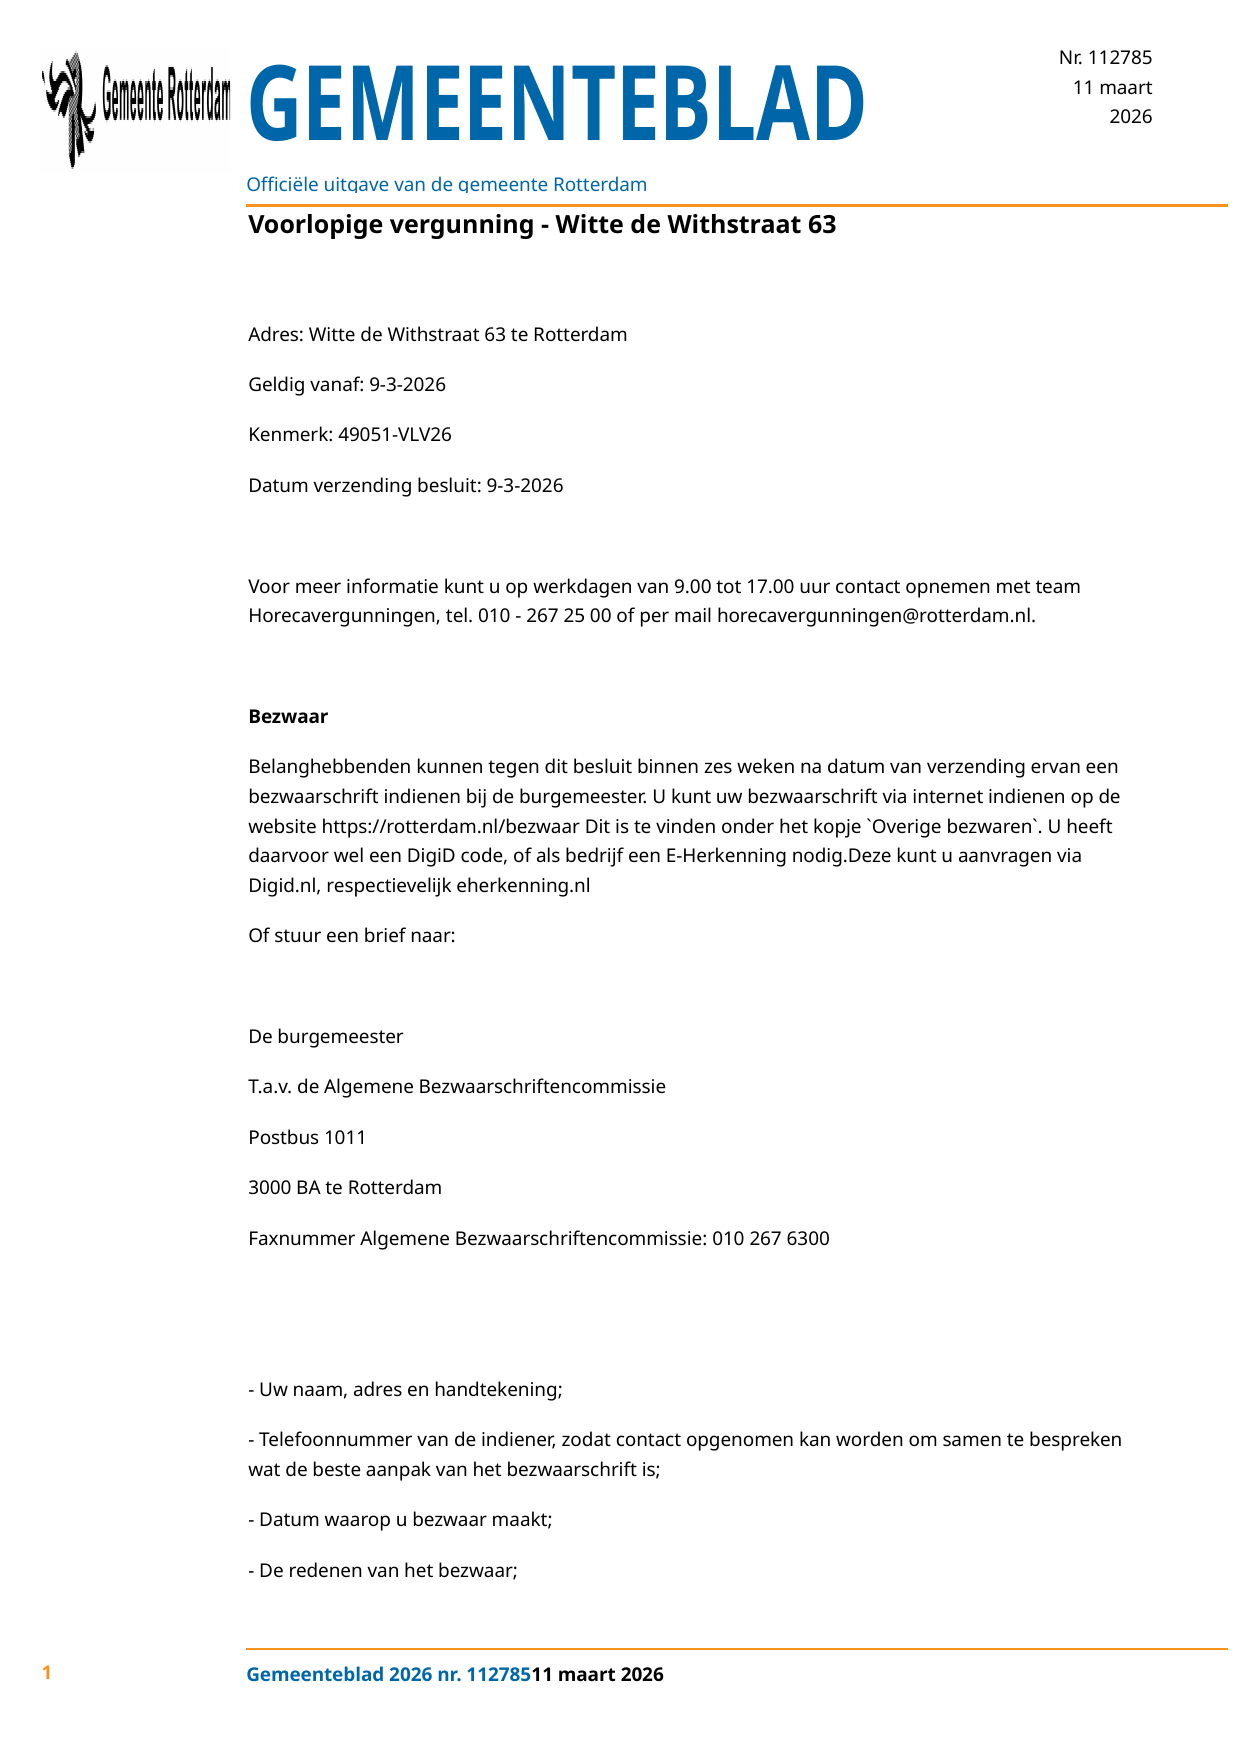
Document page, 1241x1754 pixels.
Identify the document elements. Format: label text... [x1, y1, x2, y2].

text 3000 BA te Rotterdam [248, 1174, 1152, 1200]
text Of stuur een brief naar: [248, 922, 1152, 948]
text T.a.v. de Algemene Bezwaarschriftencommissie [248, 1074, 1152, 1099]
text - Telefoonnummer van de indiener, zodat contact opgenomen kan worden om samen te bespreken wat de beste aanpak van het bezwaarschrift is; [248, 1427, 1152, 1482]
text Faxnummer Algemene Bezwaarschriftencommissie: 010 267 6300 [248, 1225, 1152, 1251]
text Geldig vanaf: 9-3-2026 [248, 371, 1152, 397]
text - Uw naam, adres en handtekening; [248, 1376, 1152, 1402]
text Bezwaar [248, 703, 1152, 729]
text - Datum waarop u bezwaar maakt; [248, 1507, 1152, 1532]
text - De redenen van het bezwaar; [248, 1557, 1152, 1583]
text Datum verzending besluit: 9-3-2026 [248, 472, 1152, 498]
text Belanghebbenden kunnen tegen dit besluit binnen zes weken na datum van verzending ervan een bezwaarschrift indienen bij de burgemeester. U kunt uw bezwaarschrift via internet indienen op de website https://rotterdam.nl/bezwaar Dit is te vinden onder het kopje `Overige bezwaren`. U heeft daarvoor wel een DigiD code, of als bedrijf een E-Herkenning nodig.Deze kunt u aanvragen via Digid.nl, respectievelijk eherkenning.nl [248, 754, 1152, 898]
text Postbus 1011 [248, 1124, 1152, 1150]
text Voorlopige vergunning - Witte de Withstraat 63 [248, 207, 1152, 241]
text Voor meer informatie kunt u op werkdagen van 9.00 tot 17.00 uur contact opnemen met team Horecavergunningen, tel. 010 - 267 25 00 of per mail horecavergunningen@rotterdam.nl. [248, 573, 1152, 628]
text Kenmerk: 49051-VLV26 [248, 422, 1152, 447]
picture [41, 47, 231, 172]
text De burgemeester [248, 1023, 1152, 1049]
text Adres: Witte de Withstraat 63 te Rotterdam [248, 321, 1152, 346]
